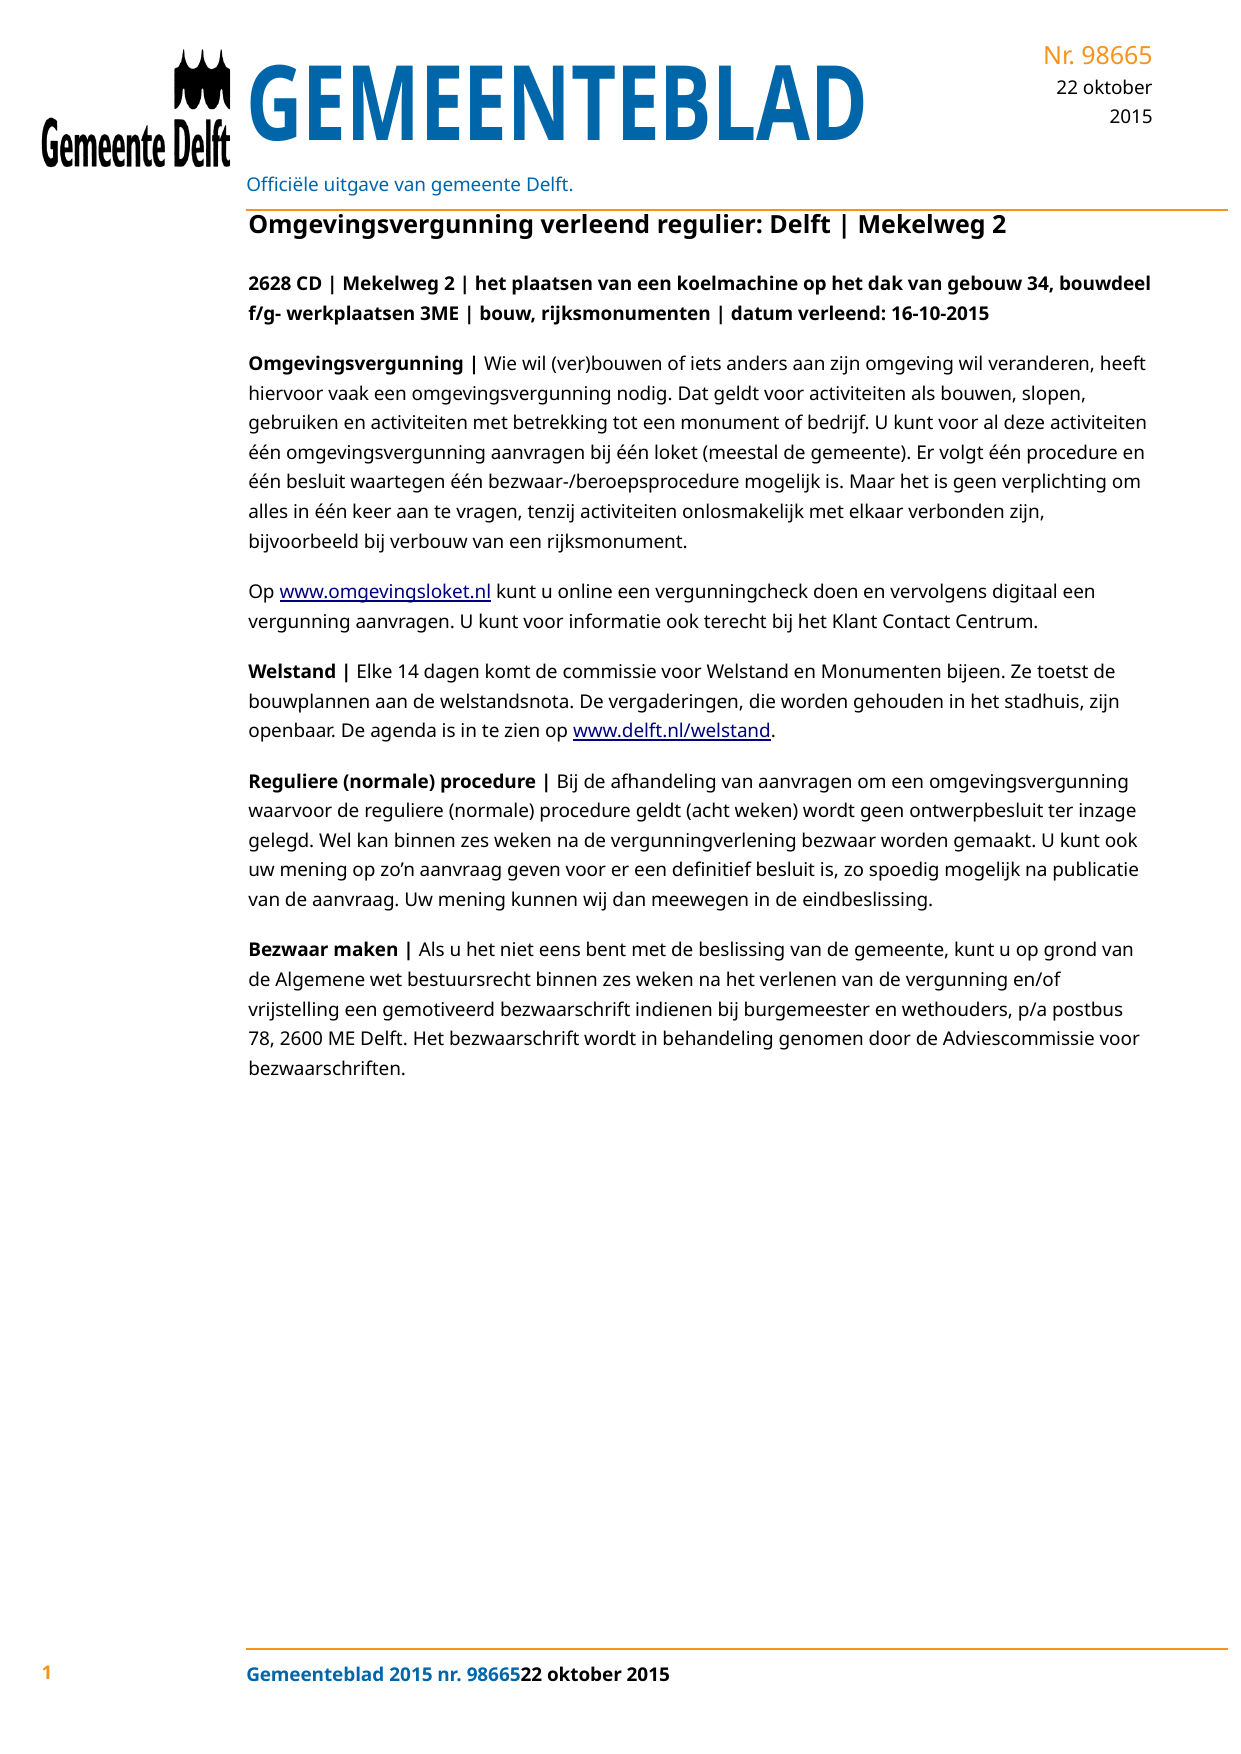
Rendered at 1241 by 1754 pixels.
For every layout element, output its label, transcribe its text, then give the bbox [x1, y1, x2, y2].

text Op www.omgevingsloket.nl kunt u online een vergunningcheck doen en vervolgens digitaal een vergunning aanvragen. U kunt voor informatie ook terecht bij het Klant Contact Centrum. [248, 578, 1152, 633]
text Bezwaar maken | Als u het niet eens bent met de beslissing van de gemeente, kunt u op grond van de Algemene wet bestuursrecht binnen zes weken na het verlenen van de vergunning en/of vrijstelling een gemotiveerd bezwaarschrift indienen bij burgemeester en wethouders, p/a postbus 78, 2600 ME Delft. Het bezwaarschrift wordt in behandeling genomen door de Adviescommissie voor bezwaarschriften. [248, 937, 1152, 1081]
text Welstand | Elke 14 dagen komt de commissie voor Welstand en Monumenten bijeen. Ze toetst de bouwplannen aan de welstandsnota. De vergaderingen, die worden gehouden in het stadhuis, zijn openbaar. De agenda is in te zien op www.delft.nl/welstand. [248, 658, 1152, 743]
picture [41, 47, 231, 172]
text Omgevingsvergunning verleend regulier: Delft | Mekelweg 2 [248, 211, 1152, 241]
text 2628 CD | Mekelweg 2 | het plaatsen van een koelmachine op het dak van gebouw 34, bouwdeel f/g- werkplaatsen 3ME | bouw, rijksmonumenten | datum verleend: 16-10-2015 [248, 270, 1152, 326]
text Reguliere (normale) procedure | Bij de afhandeling van aanvragen om een omgevingsvergunning waarvoor de reguliere (normale) procedure geldt (acht weken) wordt geen ontwerpbesluit ter inzage gelegd. Wel kan binnen zes weken na de vergunningverlening bezwaar worden gemaakt. U kunt ook uw mening op zo’n aanvraag geven voor er een definitief besluit is, zo spoedig mogelijk na publicatie van de aanvraag. Uw mening kunnen wij dan meewegen in de eindbeslissing. [248, 768, 1152, 912]
text Omgevingsvergunning | Wie wil (ver)bouwen of iets anders aan zijn omgeving wil veranderen, heeft hiervoor vaak een omgevingsvergunning nodig. Dat geldt voor activiteiten als bouwen, slopen, gebruiken en activiteiten met betrekking tot een monument of bedrijf. U kunt voor al deze activiteiten één omgevingsvergunning aanvragen bij één loket (meestal de gemeente). Er volgt één procedure en één besluit waartegen één bezwaar-/beroepsprocedure mogelijk is. Maar het is geen verplichting om alles in één keer aan te vragen, tenzij activiteiten onlosmakelijk met elkaar verbonden zijn, bijvoorbeeld bij verbouw van een rijksmonument. [248, 350, 1152, 553]
